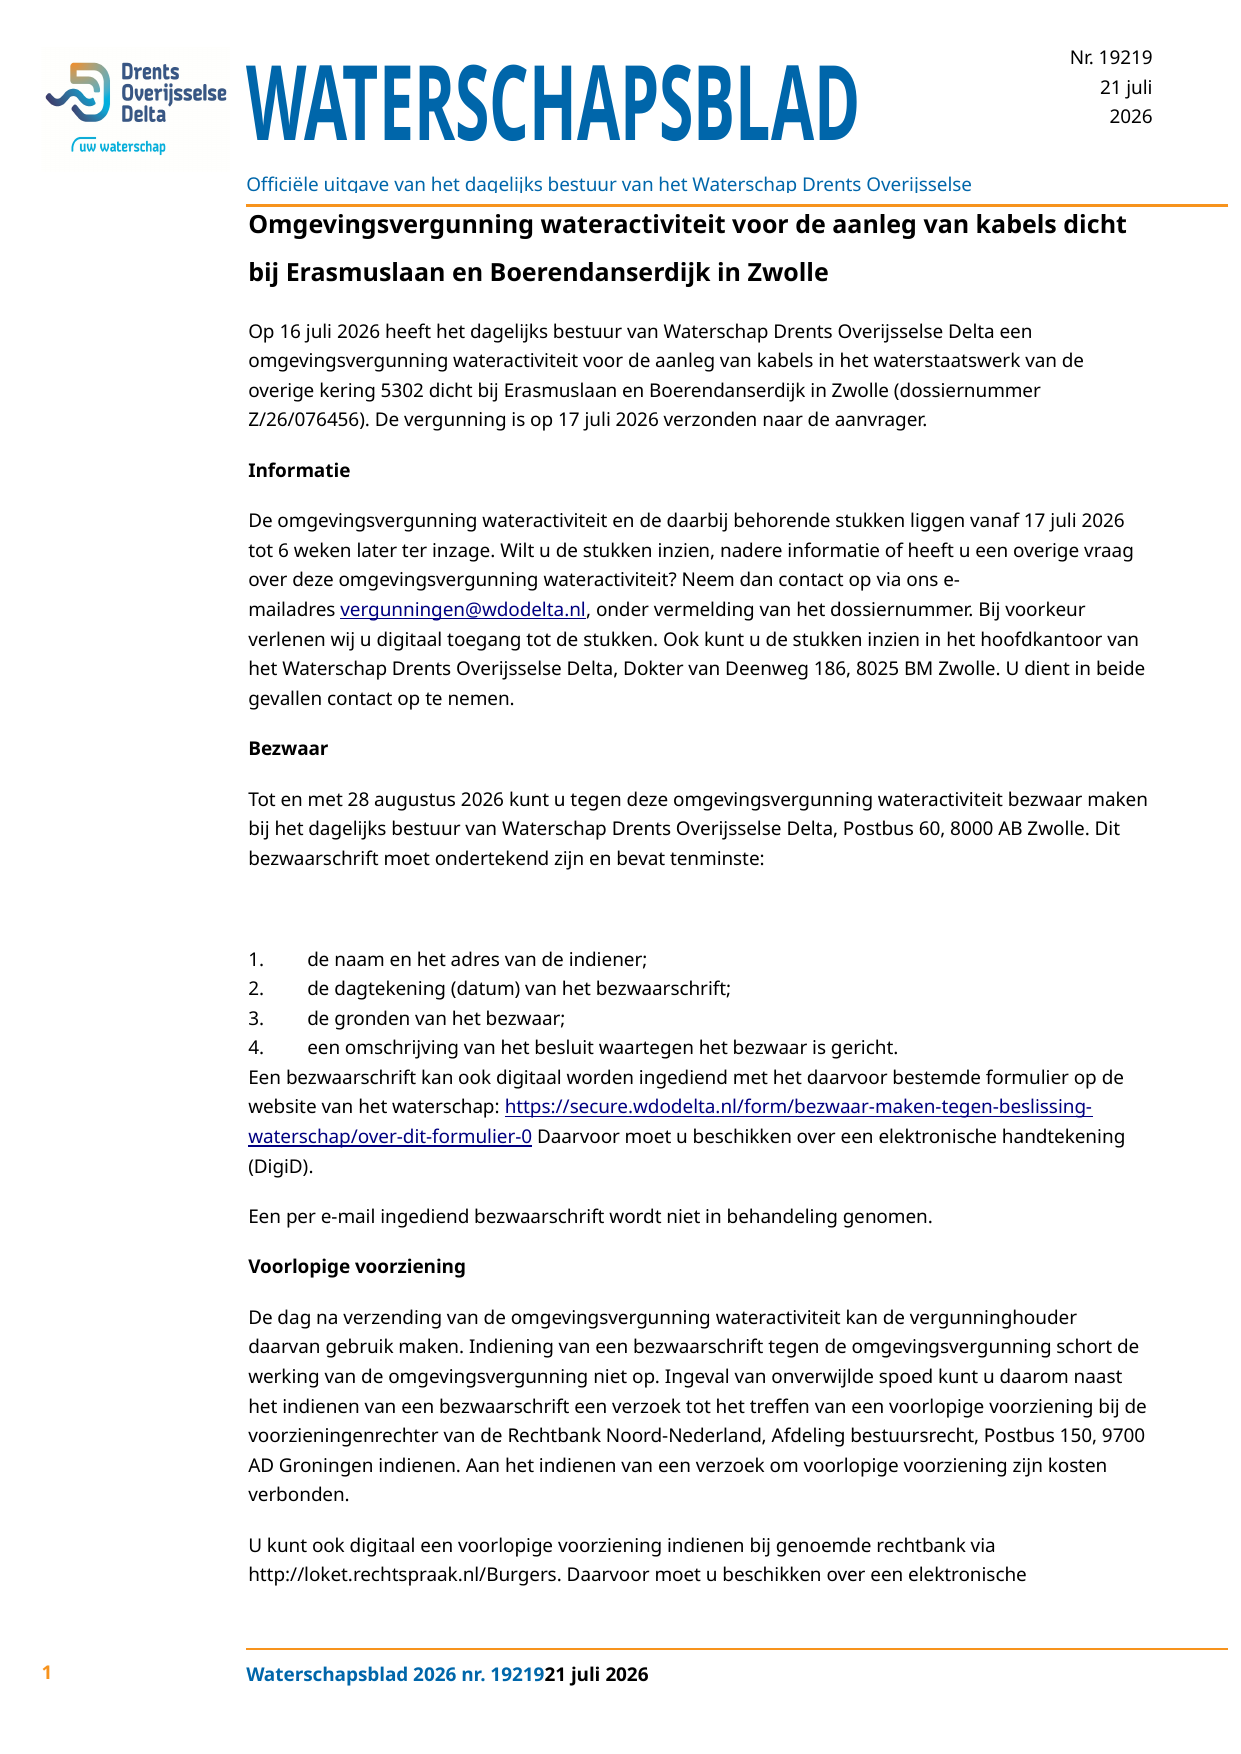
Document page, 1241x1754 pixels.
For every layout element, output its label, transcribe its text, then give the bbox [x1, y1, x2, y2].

text De dag na verzending van de omgevingsvergunning wateractiviteit kan de vergunninghouder daarvan gebruik maken. Indiening van een bezwaarschrift tegen de omgevingsvergunning schort de werking van de omgevingsvergunning niet op. Ingeval van onverwijlde spoed kunt u daarom naast het indienen van een bezwaarschrift een verzoek tot het treffen van een voorlopige voorziening bij de voorzieningenrechter van de Rechtbank Noord-Nederland, Afdeling bestuursrecht, Postbus 150, 9700 AD Groningen indienen. Aan het indienen van een verzoek om voorlopige voorziening zijn kosten verbonden. [248, 1304, 1152, 1507]
text Een per e-mail ingediend bezwaarschrift wordt niet in behandeling genomen. [248, 1203, 1152, 1229]
text Informatie [248, 457, 1152, 483]
text De omgevingsvergunning wateractiviteit en de daarbij behorende stukken liggen vanaf 17 juli 2026 tot 6 weken later ter inzage. Wilt u de stukken inzien, nadere informatie of heeft u een overige vraag over deze omgevingsvergunning wateractiviteit? Neem dan contact op via ons e-mailadres vergunningen@wdodelta.nl, onder vermelding van het dossiernummer. Bij voorkeur verlenen wij u digitaal toegang tot de stukken. Ook kunt u de stukken inzien in het hoofdkantoor van het Waterschap Drents Overijsselse Delta, Dokter van Deenweg 186, 8025 BM Zwolle. U dient in beide gevallen contact op te nemen. [248, 507, 1152, 711]
list de dagtekening (datum) van het bezwaarschrift; [248, 975, 1152, 1001]
text Voorlopige voorziening [248, 1254, 1152, 1279]
text Op 16 juli 2026 heeft het dagelijks bestuur van Waterschap Drents Overijsselse Delta een omgevingsvergunning wateractiviteit voor de aanleg van kabels in het waterstaatswerk van de overige kering 5302 dicht bij Erasmuslaan en Boerendanserdijk in Zwolle (dossiernummer Z/26/076456). De vergunning is op 17 juli 2026 verzonden naar de aanvrager. [248, 318, 1152, 432]
text Omgevingsvergunning wateractiviteit voor de aanleg van kabels dicht bij Erasmuslaan en Boerendanserdijk in Zwolle [248, 207, 1152, 288]
text U kunt ook digitaal een voorlopige voorziening indienen bij genoemde rechtbank via http://loket.rechtspraak.nl/Burgers. Daarvoor moet u beschikken over een elektronische [248, 1532, 1152, 1587]
text Tot en met 28 augustus 2026 kunt u tegen deze omgevingsvergunning wateractiviteit bezwaar maken bij het dagelijks bestuur van Waterschap Drents Overijsselse Delta, Postbus 60, 8000 AB Zwolle. Dit bezwaarschrift moet ondertekend zijn en bevat tenminste: [248, 786, 1152, 871]
list de gronden van het bezwaar; [248, 1005, 1152, 1031]
list de naam en het adres van de indiener; [248, 946, 1152, 972]
list een omschrijving van het besluit waartegen het bezwaar is gericht. [248, 1034, 1152, 1060]
picture [41, 47, 231, 172]
text Bezwaar [248, 735, 1152, 761]
text Een bezwaarschrift kan ook digitaal worden ingediend met het daarvoor bestemde formulier op de website van het waterschap: https://secure.wdodelta.nl/form/bezwaar-maken-tegen-beslissing-waterschap/over-dit-formulier-0 Daarvoor moet u beschikken over een elektronische handtekening (DigiD). [248, 1064, 1152, 1179]
